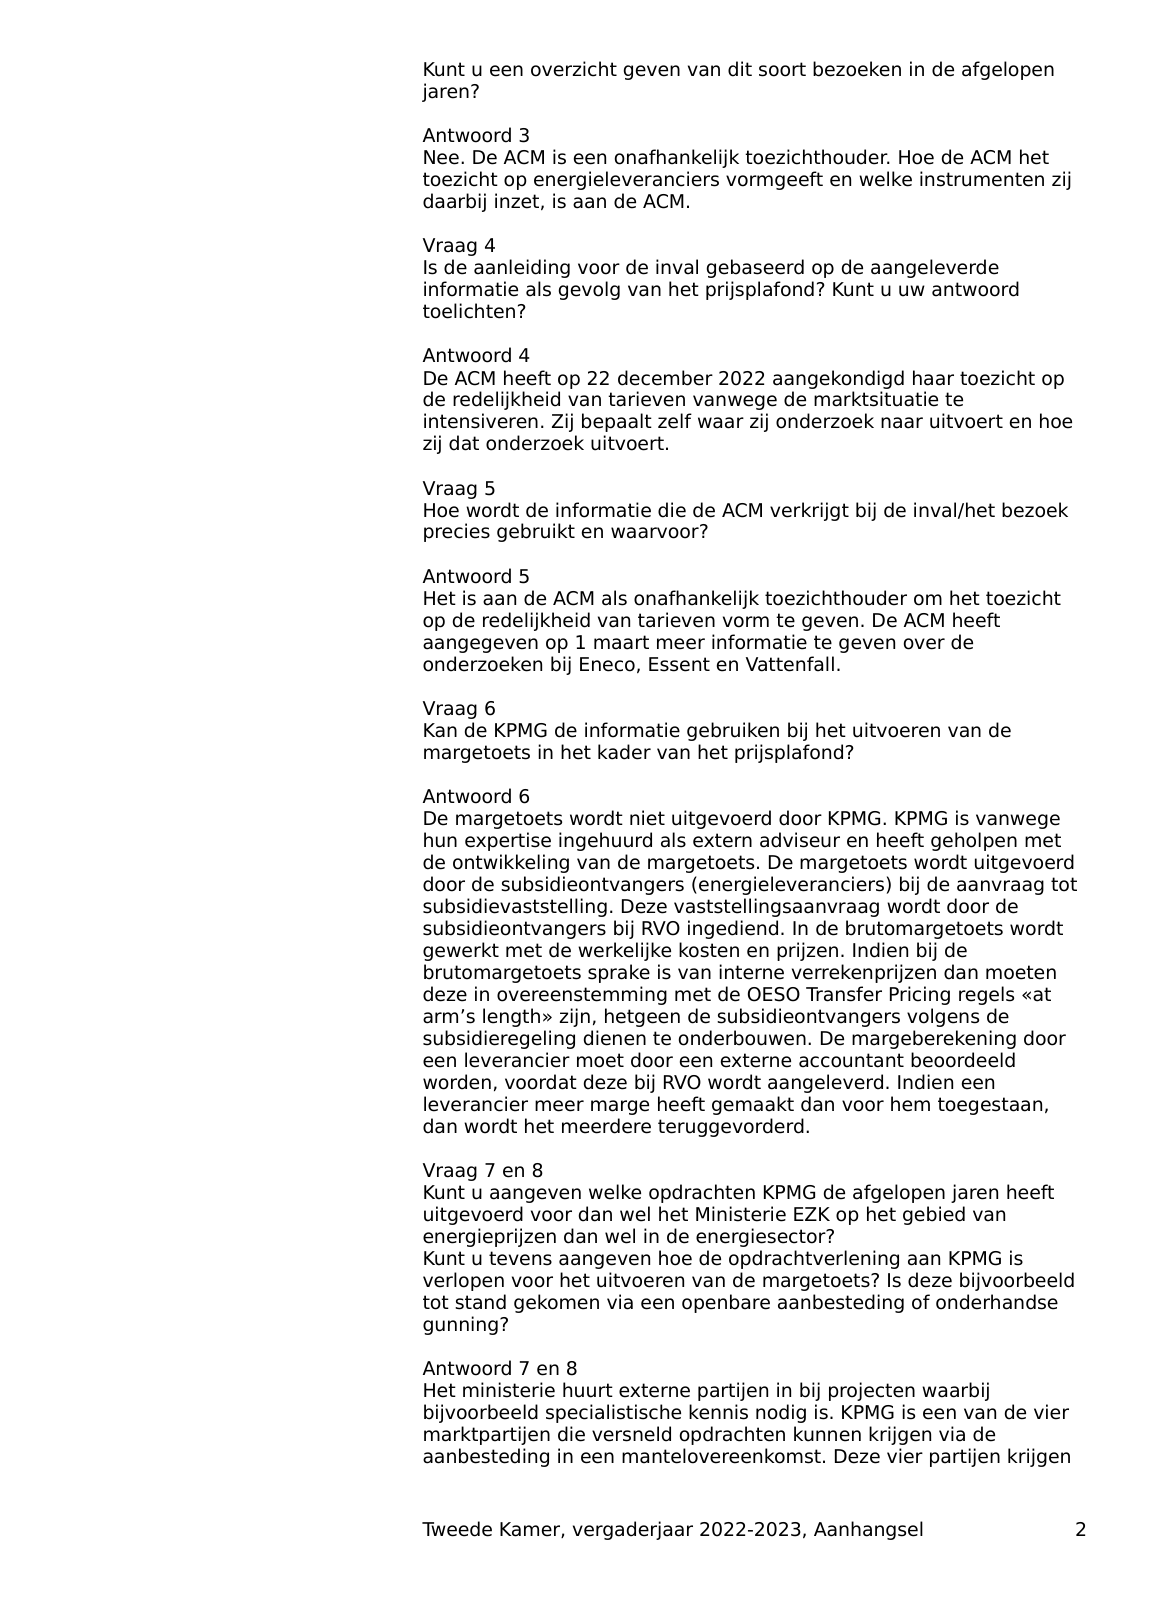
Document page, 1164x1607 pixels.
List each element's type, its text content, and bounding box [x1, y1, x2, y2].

text Antwoord 3 [422, 125, 1087, 147]
text Vraag 7 en 8 [422, 1160, 1087, 1182]
text Kunt u aangeven welke opdrachten KPMG de afgelopen jaren heeft uitgevoerd voor dan wel het Ministerie EZK op het gebied van energieprijzen dan wel in de energiesector? [422, 1182, 1087, 1248]
text Kan de KPMG de informatie gebruiken bij het uitvoeren van de margetoets in het kader van het prijsplafond? [422, 720, 1087, 764]
text Antwoord 7 en 8 [422, 1358, 1087, 1380]
text Antwoord 6 [422, 786, 1087, 808]
text Kunt u een overzicht geven van dit soort bezoeken in de afgelopen jaren? [422, 59, 1087, 103]
text Het ministerie huurt externe partijen in bij projecten waarbij bijvoorbeeld specialistische kennis nodig is. KPMG is een van de vier marktpartijen die versneld opdrachten kunnen krijgen via de aanbesteding in een mantelovereenkomst. Deze vier partijen krijgen [422, 1380, 1087, 1468]
text Antwoord 4 [422, 345, 1087, 367]
text Nee. De ACM is een onafhankelijk toezichthouder. Hoe de ACM het toezicht op energieleveranciers vormgeeft en welke instrumenten zij daarbij inzet, is aan de ACM. [422, 147, 1087, 213]
text Vraag 6 [422, 698, 1087, 720]
text Hoe wordt de informatie die de ACM verkrijgt bij de inval/het bezoek precies gebruikt en waarvoor? [422, 499, 1087, 543]
text Het is aan de ACM als onafhankelijk toezichthouder om het toezicht op de redelijkheid van tarieven vorm te geven. De ACM heeft aangegeven op 1 maart meer informatie te geven over de onderzoeken bij Eneco, Essent en Vattenfall. [422, 588, 1087, 676]
text De ACM heeft op 22 december 2022 aangekondigd haar toezicht op de redelijkheid van tarieven vanwege de marktsituatie te intensiveren. Zij bepaalt zelf waar zij onderzoek naar uitvoert en hoe zij dat onderzoek uitvoert. [422, 367, 1087, 455]
text Kunt u tevens aangeven hoe de opdrachtverlening aan KPMG is verlopen voor het uitvoeren van de margetoets? Is deze bijvoorbeeld tot stand gekomen via een openbare aanbesteding of onderhandse gunning? [422, 1248, 1087, 1336]
text Antwoord 5 [422, 566, 1087, 588]
text Vraag 5 [422, 477, 1087, 499]
text Vraag 4 [422, 235, 1087, 257]
text Is de aanleiding voor de inval gebaseerd op de aangeleverde informatie als gevolg van het prijsplafond? Kunt u uw antwoord toelichten? [422, 257, 1087, 323]
text De margetoets wordt niet uitgevoerd door KPMG. KPMG is vanwege hun expertise ingehuurd als extern adviseur en heeft geholpen met de ontwikkeling van de margetoets. De margetoets wordt uitgevoerd door de subsidieontvangers (energieleveranciers) bij de aanvraag tot subsidievaststelling. Deze vaststellingsaanvraag wordt door de subsidieontvangers bij RVO ingediend. In de brutomargetoets wordt gewerkt met de werkelijke kosten en prijzen. Indien bij de brutomargetoets sprake is van interne verrekenprijzen dan moeten deze in overeenstemming met de OESO Transfer Pricing regels «at arm’s length» zijn, hetgeen de subsidieontvangers volgens de subsidieregeling dienen te onderbouwen. De margeberekening door een leverancier moet door een externe accountant beoordeeld worden, voordat deze bij RVO wordt aangeleverd. Indien een leverancier meer marge heeft gemaakt dan voor hem toegestaan, dan wordt het meerdere teruggevorderd. [422, 808, 1087, 1137]
